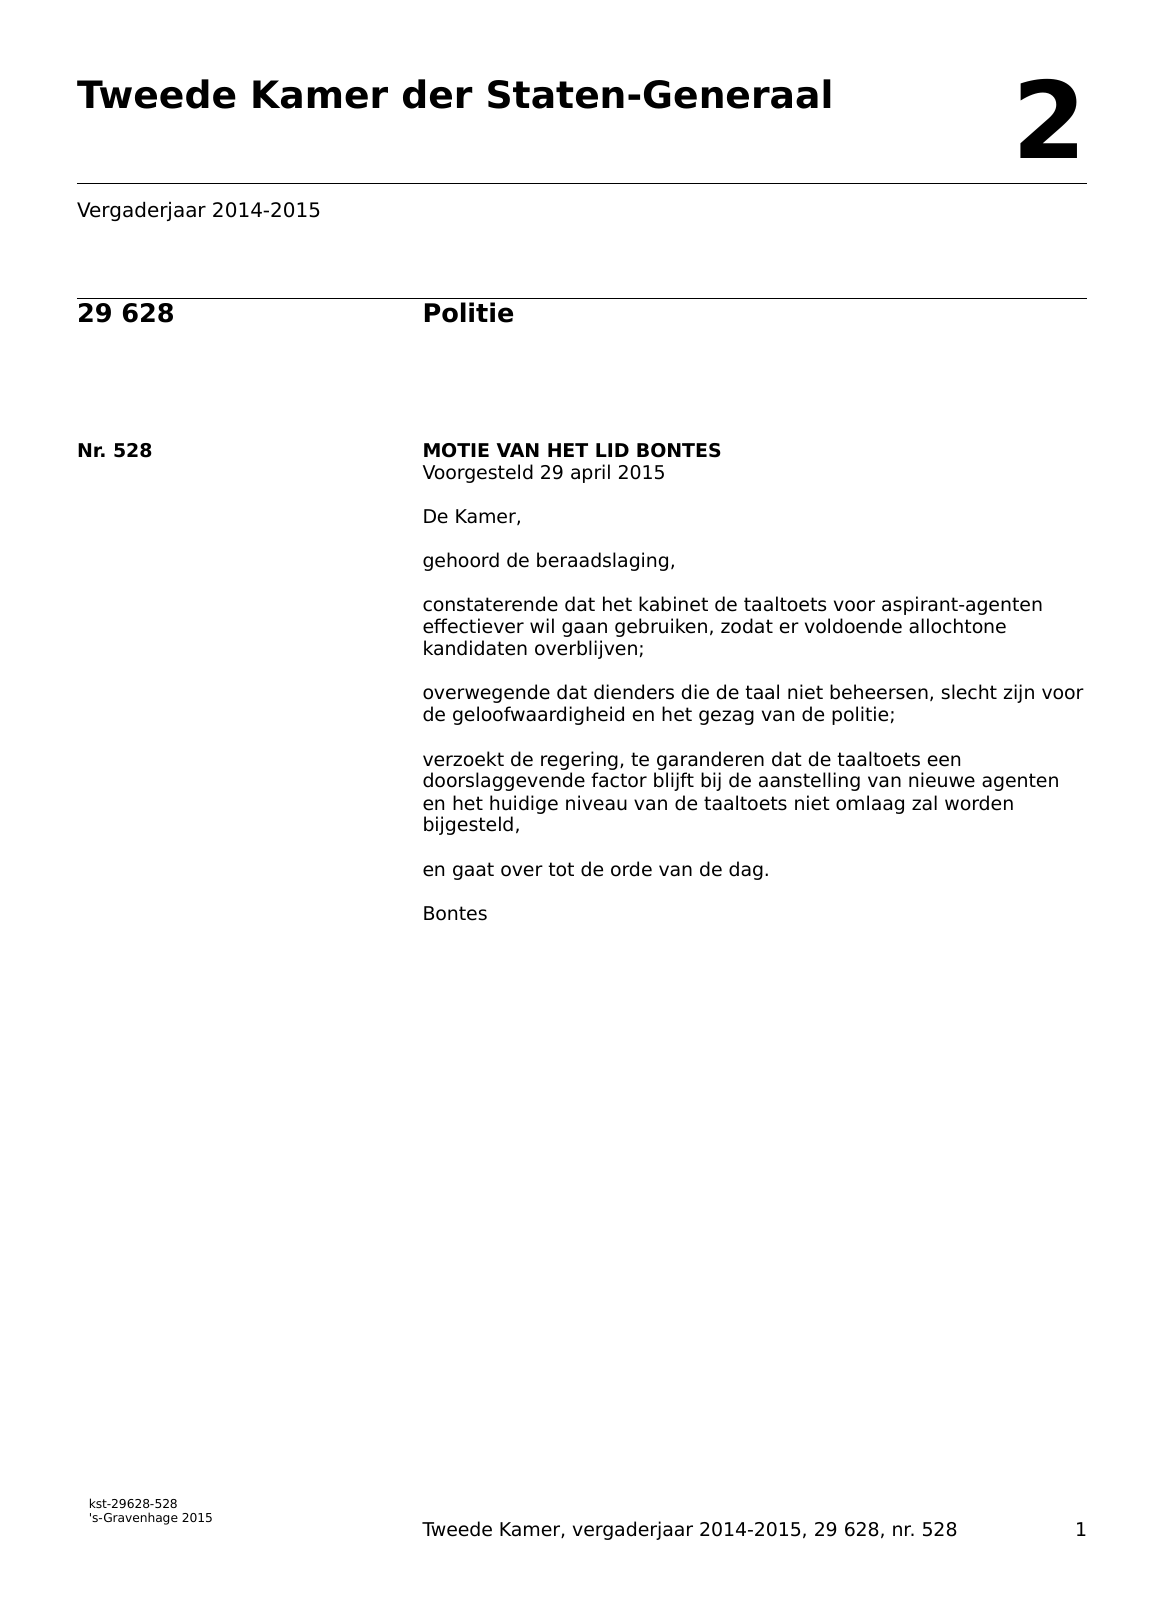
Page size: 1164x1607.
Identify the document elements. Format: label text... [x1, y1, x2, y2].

table_cell Vergaderjaar 2014-2015 [77, 184, 1087, 298]
text constaterende dat het kabinet de taaltoets voor aspirant-agenten effectiever wil gaan gebruiken, zodat er voldoende allochtone kandidaten overblijven; [422, 594, 1087, 660]
text overwegende dat dienders die de taal niet beheersen, slecht zijn voor de geloofwaardigheid en het gezag van de politie; [422, 682, 1087, 726]
text kst-29628-528 [88, 1497, 323, 1511]
text De Kamer, [422, 506, 1087, 528]
text 's-Gravenhage 2015 [88, 1511, 323, 1525]
text gehoord de beraadslaging, [422, 550, 1087, 572]
table_header Tweede Kamer der Staten-Generaal [77, 59, 886, 183]
text verzoekt de regering, te garanderen dat de taaltoets een doorslaggevende factor blijft bij de aanstelling van nieuwe agenten en het huidige niveau van de taaltoets niet omlaag zal worden bijgesteld, [422, 748, 1087, 836]
text en gaat over tot de orde van de dag. [422, 858, 1087, 881]
text Bontes [422, 903, 1087, 925]
table_header 2 [886, 59, 1087, 183]
subtitle 29 628 Politie [77, 299, 1087, 329]
text Voorgesteld 29 april 2015 [422, 462, 1087, 484]
subtitle Nr. 528 MOTIE VAN HET LID BONTES [77, 440, 1087, 462]
